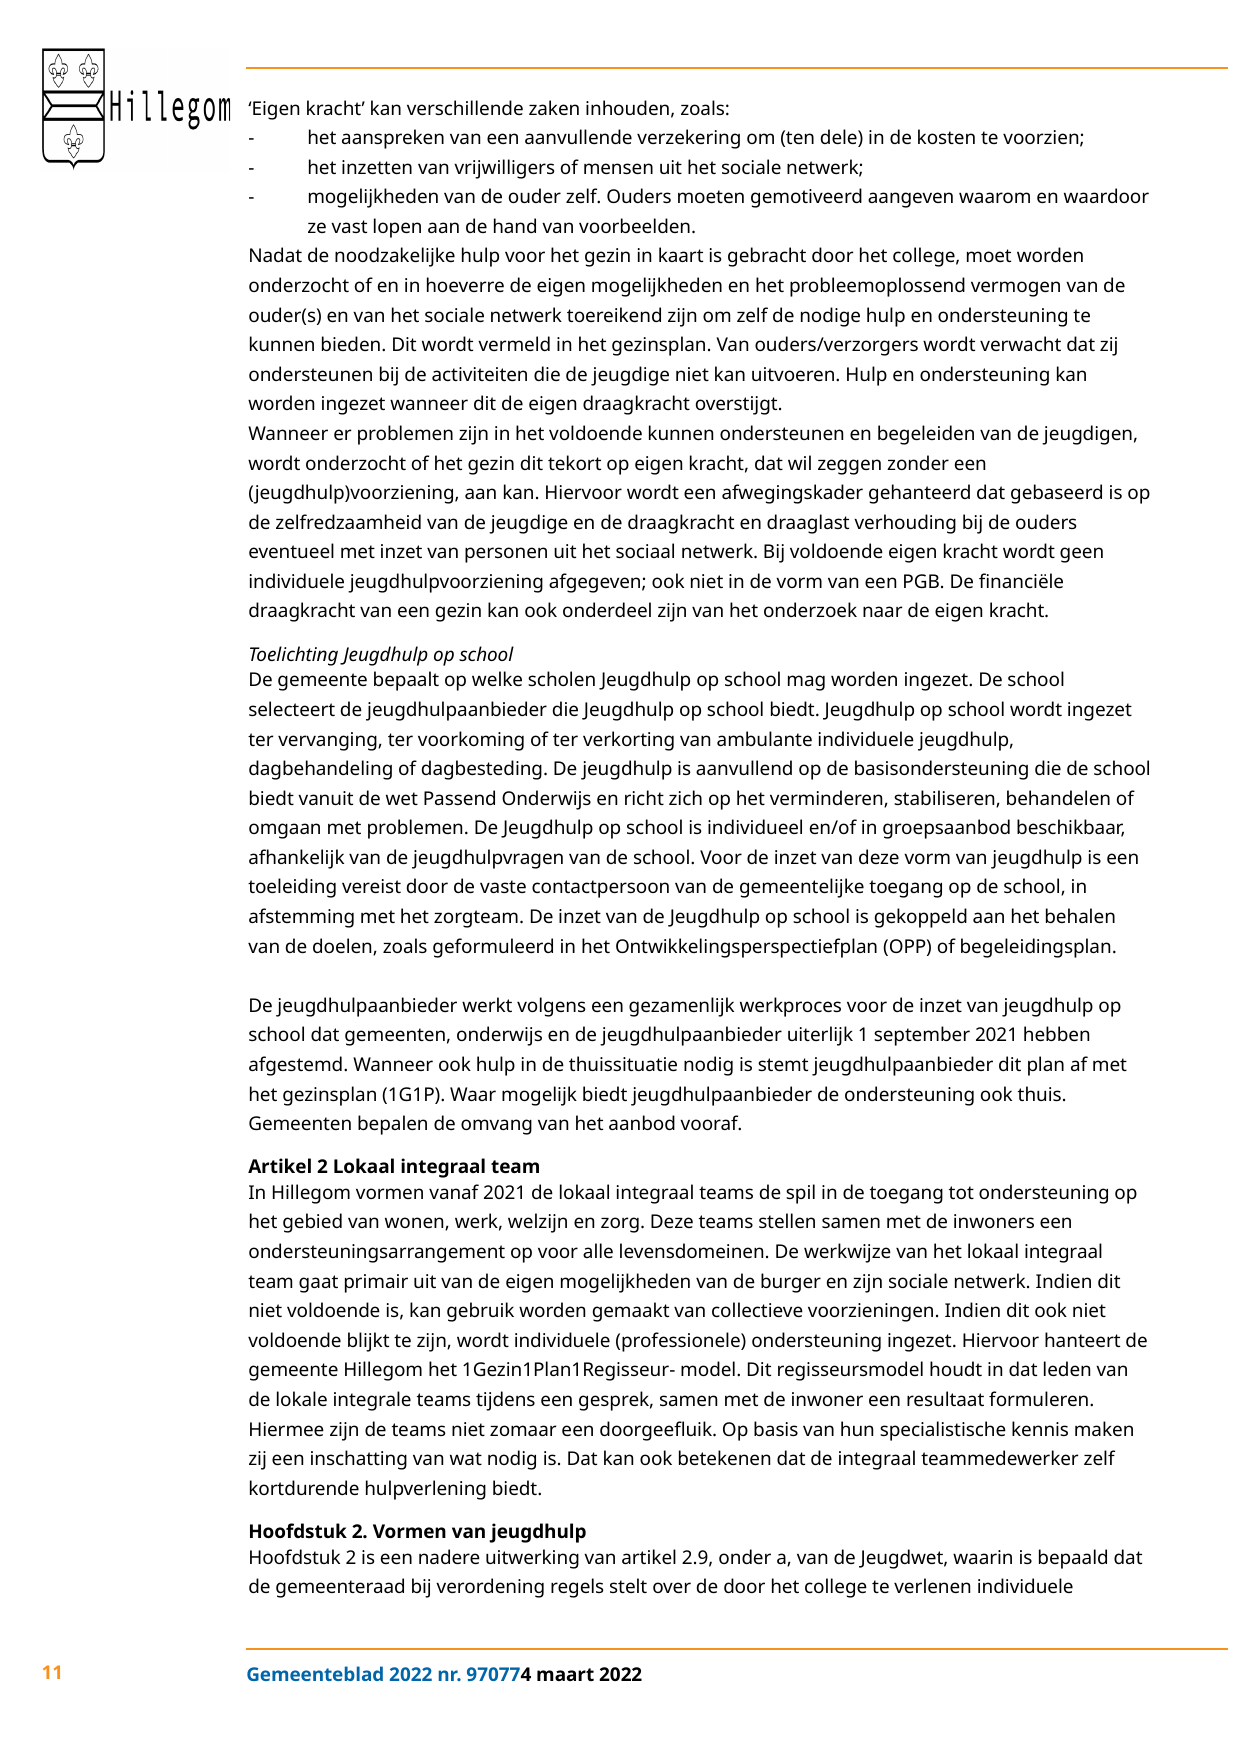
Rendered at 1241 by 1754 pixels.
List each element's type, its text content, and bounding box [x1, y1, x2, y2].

text Hoofdstuk 2 is een nadere uitwerking van artikel 2.9, onder a, van de Jeugdwet, waarin is bepaald dat de gemeenteraad bij verordening regels stelt over de door het college te verlenen individuele [248, 1544, 1152, 1599]
text Hoofdstuk 2. Vormen van jeugdhulp [248, 1518, 1152, 1544]
picture [41, 47, 231, 172]
list het inzetten van vrijwilligers of mensen uit het sociale netwerk; [248, 154, 1152, 180]
text Artikel 2 Lokaal integraal team [248, 1153, 1152, 1179]
text De gemeente bepaalt op welke scholen Jeugdhulp op school mag worden ingezet. De school selecteert de jeugdhulpaanbieder die Jeugdhulp op school biedt. Jeugdhulp op school wordt ingezet ter vervanging, ter voorkoming of ter verkorting van ambulante individuele jeugdhulp, dagbehandeling of dagbesteding. De jeugdhulp is aanvullend op de basisondersteuning die de school biedt vanuit de wet Passend Onderwijs en richt zich op het verminderen, stabiliseren, behandelen of omgaan met problemen. De Jeugdhulp op school is individueel en/of in groepsaanbod beschikbaar, afhankelijk van de jeugdhulpvragen van de school. Voor de inzet van deze vorm van jeugdhulp is een toeleiding vereist door de vaste contactpersoon van de gemeentelijke toegang op de school, in afstemming met het zorgteam. De inzet van de Jeugdhulp op school is gekoppeld aan het behalen van de doelen, zoals geformuleerd in het Ontwikkelingsperspectiefplan (OPP) of begeleidingsplan. [248, 667, 1152, 958]
text In Hillegom vormen vanaf 2021 de lokaal integraal teams de spil in de toegang tot ondersteuning op het gebied van wonen, werk, welzijn en zorg. Deze teams stellen samen met de inwoners een ondersteuningsarrangement op voor alle levensdomeinen. De werkwijze van het lokaal integraal team gaat primair uit van de eigen mogelijkheden van de burger en zijn sociale netwerk. Indien dit niet voldoende is, kan gebruik worden gemaakt van collectieve voorzieningen. Indien dit ook niet voldoende blijkt te zijn, wordt individuele (professionele) ondersteuning ingezet. Hiervoor hanteert de gemeente Hillegom het 1Gezin1Plan1Regisseur- model. Dit regisseursmodel houdt in dat leden van de lokale integrale teams tijdens een gesprek, samen met de inwoner een resultaat formuleren. Hiermee zijn de teams niet zomaar een doorgeefluik. Op basis van hun specialistische kennis maken zij een inschatting van wat nodig is. Dat kan ook betekenen dat de integraal teammedewerker zelf kortdurende hulpverlening biedt. [248, 1179, 1152, 1501]
text De jeugdhulpaanbieder werkt volgens een gezamenlijk werkproces voor de inzet van jeugdhulp op school dat gemeenten, onderwijs en de jeugdhulpaanbieder uiterlijk 1 september 2021 hebben afgestemd. Wanneer ook hulp in de thuissituatie nodig is stemt jeugdhulpaanbieder dit plan af met het gezinsplan (1G1P). Waar mogelijk biedt jeugdhulpaanbieder de ondersteuning ook thuis. Gemeenten bepalen de omvang van het aanbod vooraf. [248, 992, 1152, 1136]
text Nadat de noodzakelijke hulp voor het gezin in kaart is gebracht door het college, moet worden onderzocht of en in hoeverre de eigen mogelijkheden en het probleemoplossend vermogen van de ouder(s) en van het sociale netwerk toereikend zijn om zelf de nodige hulp en ondersteuning te kunnen bieden. Dit wordt vermeld in het gezinsplan. Van ouders/verzorgers wordt verwacht dat zij ondersteunen bij de activiteiten die de jeugdige niet kan uitvoeren. Hulp en ondersteuning kan worden ingezet wanneer dit de eigen draagkracht overstijgt. [248, 243, 1152, 416]
list het aanspreken van een aanvullende verzekering om (ten dele) in de kosten te voorzien; [248, 124, 1152, 150]
text Wanneer er problemen zijn in het voldoende kunnen ondersteunen en begeleiden van de jeugdigen, wordt onderzocht of het gezin dit tekort op eigen kracht, dat wil zeggen zonder een (jeugdhulp)voorziening, aan kan. Hiervoor wordt een afwegingskader gehanteerd dat gebaseerd is op de zelfredzaamheid van de jeugdige en de draagkracht en draaglast verhouding bij de ouders eventueel met inzet van personen uit het sociaal netwerk. Bij voldoende eigen kracht wordt geen individuele jeugdhulpvoorziening afgegeven; ook niet in de vorm van een PGB. De financiële draagkracht van een gezin kan ook onderdeel zijn van het onderzoek naar de eigen kracht. [248, 420, 1152, 623]
list mogelijkheden van de ouder zelf. Ouders moeten gemotiveerd aangeven waarom en waardoor ze vast lopen aan de hand van voorbeelden. [248, 183, 1152, 239]
text Toelichting Jeugdhulp op school [248, 641, 1152, 667]
text ‘Eigen kracht’ kan verschillende zaken inhouden, zoals: [248, 95, 1152, 121]
